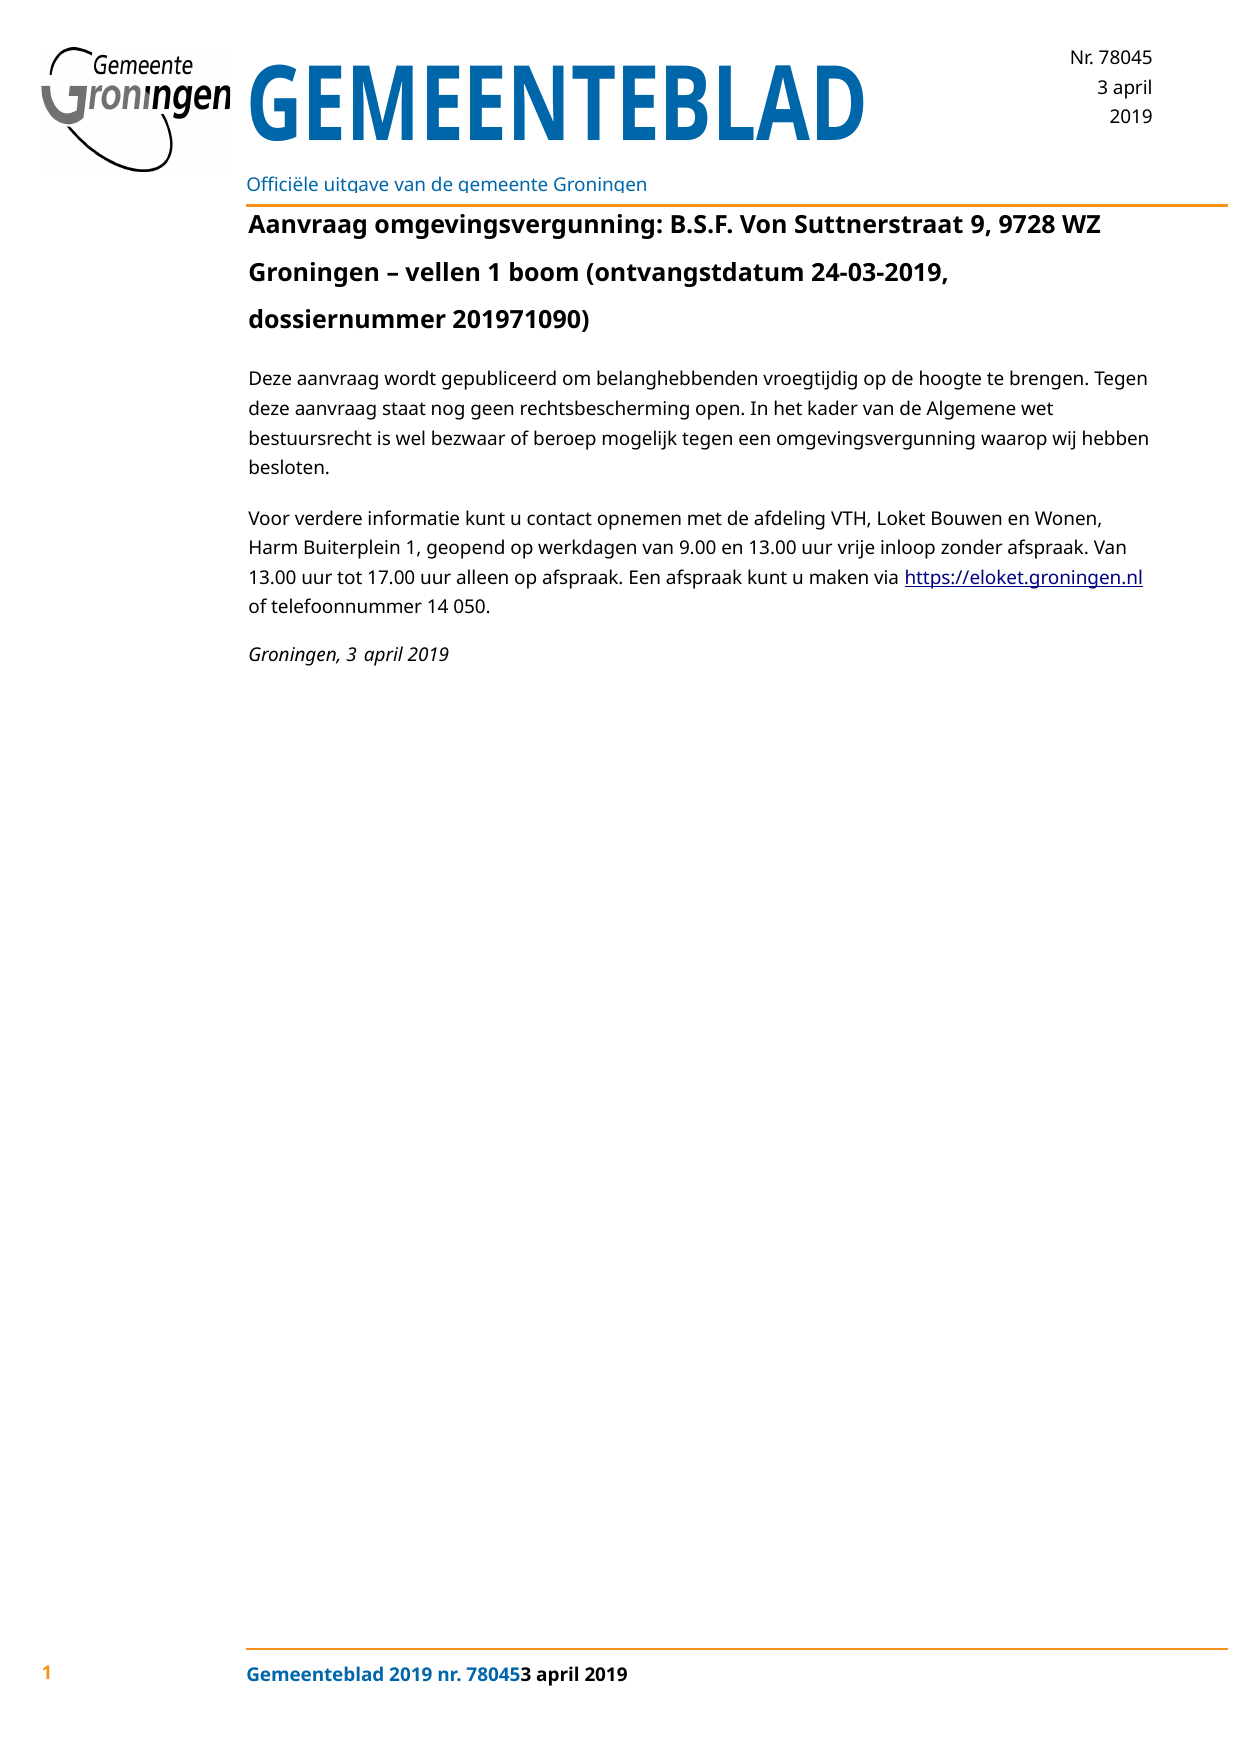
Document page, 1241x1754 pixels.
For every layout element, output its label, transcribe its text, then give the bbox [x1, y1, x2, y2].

text Deze aanvraag wordt gepubliceerd om belanghebbenden vroegtijdig op de hoogte te brengen. Tegen deze aanvraag staat nog geen rechtsbescherming open. In het kader van de Algemene wet bestuursrecht is wel bezwaar of beroep mogelijk tegen een omgevingsvergunning waarop wij hebben besloten. [248, 366, 1152, 480]
text Aanvraag omgevingsvergunning: B.S.F. Von Suttnerstraat 9, 9728 WZ Groningen – vellen 1 boom (ontvangstdatum 24-03-2019, dossiernummer 201971090) [248, 207, 1152, 336]
text Voor verdere informatie kunt u contact opnemen met de afdeling VTH, Loket Bouwen en Wonen, Harm Buiterplein 1, geopend op werkdagen van 9.00 en 13.00 uur vrije inloop zonder afspraak. Van 13.00 uur tot 17.00 uur alleen op afspraak. Een afspraak kunt u maken via https://eloket.groningen.nl of telefoonnummer 14 050. [248, 505, 1152, 619]
text Groningen, 3 april 2019 [248, 641, 1152, 667]
picture [41, 47, 231, 172]
